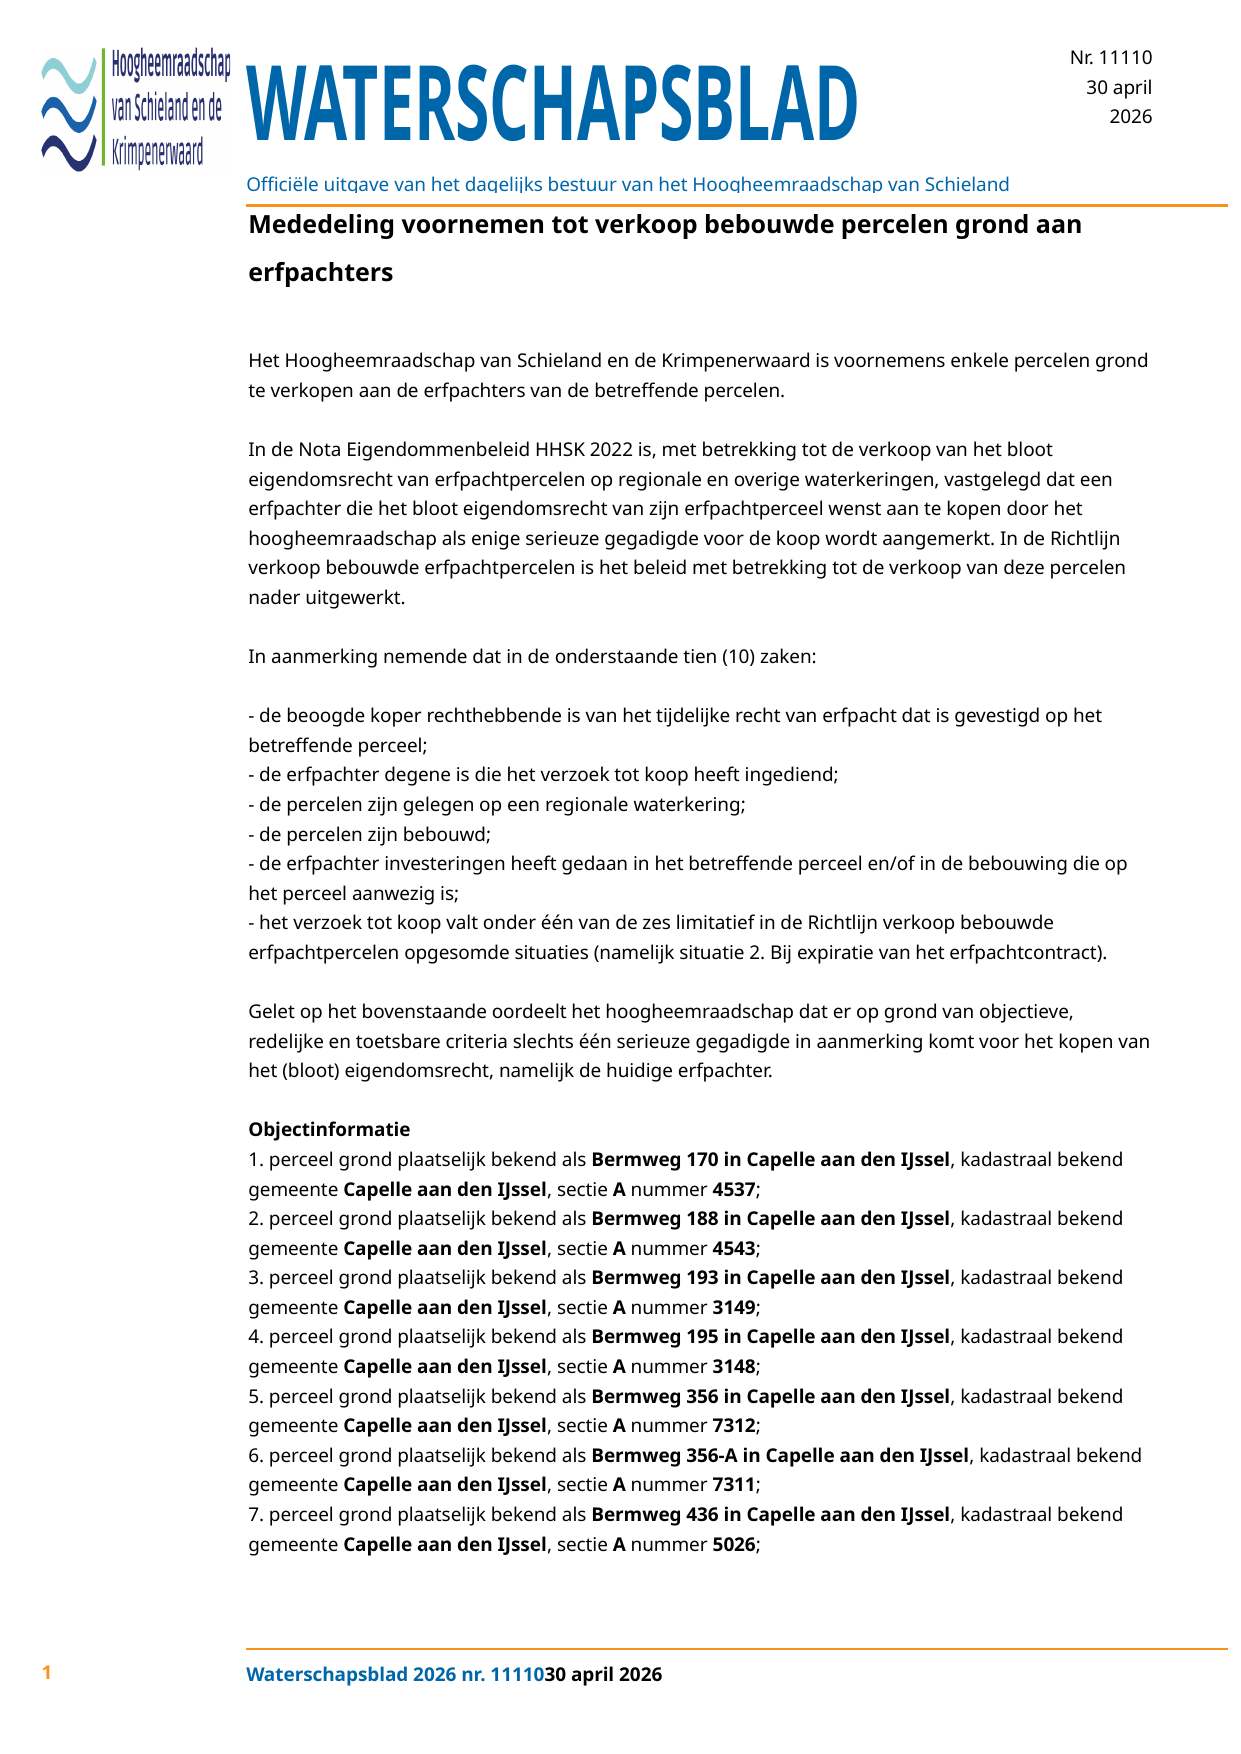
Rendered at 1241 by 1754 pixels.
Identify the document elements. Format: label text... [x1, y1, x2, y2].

text 3. perceel grond plaatselijk bekend als Bermweg 193 in Capelle aan den IJssel, kadastraal bekend gemeente Capelle aan den IJssel, sectie A nummer 3149; [248, 1264, 1152, 1320]
text 7. perceel grond plaatselijk bekend als Bermweg 436 in Capelle aan den IJssel, kadastraal bekend gemeente Capelle aan den IJssel, sectie A nummer 5026; [248, 1501, 1152, 1557]
text 4. perceel grond plaatselijk bekend als Bermweg 195 in Capelle aan den IJssel, kadastraal bekend gemeente Capelle aan den IJssel, sectie A nummer 3148; [248, 1324, 1152, 1379]
text - de beoogde koper rechthebbende is van het tijdelijke recht van erfpacht dat is gevestigd op het betreffende perceel; [248, 702, 1152, 758]
text - de erfpachter degene is die het verzoek tot koop heeft ingediend; [248, 762, 1152, 787]
text 6. perceel grond plaatselijk bekend als Bermweg 356-A in Capelle aan den IJssel, kadastraal bekend gemeente Capelle aan den IJssel, sectie A nummer 7311; [248, 1442, 1152, 1497]
picture [41, 47, 231, 172]
text - het verzoek tot koop valt onder één van de zes limitatief in de Richtlijn verkoop bebouwde erfpachtpercelen opgesomde situaties (namelijk situatie 2. Bij expiratie van het erfpachtcontract). [248, 909, 1152, 965]
text Gelet op het bovenstaande oordeelt het hoogheemraadschap dat er op grond van objectieve, redelijke en toetsbare criteria slechts één serieuze gegadigde in aanmerking komt voor het kopen van het (bloot) eigendomsrecht, namelijk de huidige erfpachter. [248, 998, 1152, 1083]
text - de percelen zijn bebouwd; [248, 821, 1152, 847]
text 2. perceel grond plaatselijk bekend als Bermweg 188 in Capelle aan den IJssel, kadastraal bekend gemeente Capelle aan den IJssel, sectie A nummer 4543; [248, 1205, 1152, 1261]
text Het Hoogheemraadschap van Schieland en de Krimpenerwaard is voornemens enkele percelen grond te verkopen aan de erfpachters van de betreffende percelen. [248, 347, 1152, 403]
text - de erfpachter investeringen heeft gedaan in het betreffende perceel en/of in de bebouwing die op het perceel aanwezig is; [248, 850, 1152, 906]
text In aanmerking nemende dat in de onderstaande tien (10) zaken: [248, 643, 1152, 669]
text Mededeling voornemen tot verkoop bebouwde percelen grond aan erfpachters [248, 207, 1152, 288]
text 1. perceel grond plaatselijk bekend als Bermweg 170 in Capelle aan den IJssel, kadastraal bekend gemeente Capelle aan den IJssel, sectie A nummer 4537; [248, 1146, 1152, 1202]
text Objectinformatie [248, 1117, 1152, 1142]
text In de Nota Eigendommenbeleid HHSK 2022 is, met betrekking tot de verkoop van het bloot eigendomsrecht van erfpachtpercelen op regionale en overige waterkeringen, vastgelegd dat een erfpachter die het bloot eigendomsrecht van zijn erfpachtperceel wenst aan te kopen door het hoogheemraadschap als enige serieuze gegadigde voor de koop wordt aangemerkt. In de Richtlijn verkoop bebouwde erfpachtpercelen is het beleid met betrekking tot de verkoop van deze percelen nader uitgewerkt. [248, 436, 1152, 610]
text - de percelen zijn gelegen op een regionale waterkering; [248, 791, 1152, 817]
text 5. perceel grond plaatselijk bekend als Bermweg 356 in Capelle aan den IJssel, kadastraal bekend gemeente Capelle aan den IJssel, sectie A nummer 7312; [248, 1383, 1152, 1438]
